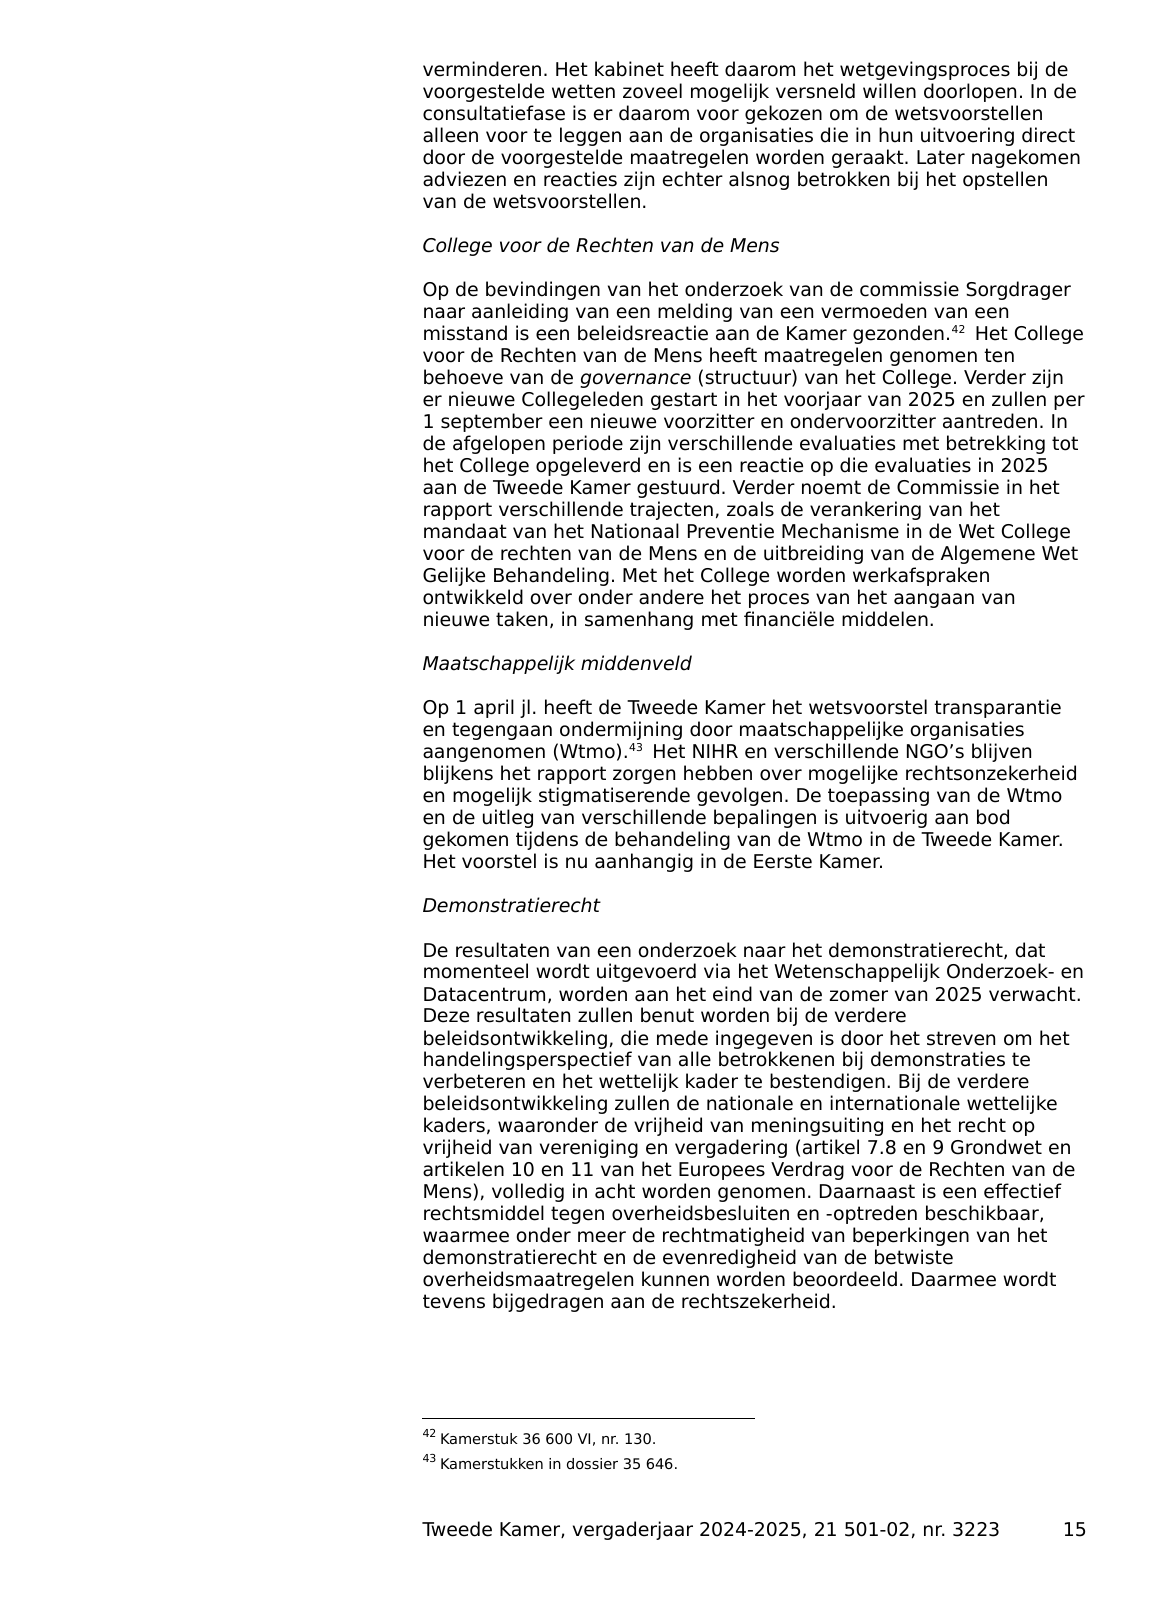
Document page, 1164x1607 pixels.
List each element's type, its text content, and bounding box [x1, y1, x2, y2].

text Op de bevindingen van het onderzoek van de commissie Sorgdrager naar aanleiding van een melding van een vermoeden van een misstand is een beleidsreactie aan de Kamer gezonden. Het College voor de Rechten van de Mens heeft maatregelen genomen ten behoeve van de governance (structuur) van het College. Verder zijn er nieuwe Collegeleden gestart in het voorjaar van 2025 en zullen per 1 september een nieuwe voorzitter en ondervoorzitter aantreden. In de afgelopen periode zijn verschillende evaluaties met betrekking tot het College opgeleverd en is een reactie op die evaluaties in 2025 aan de Tweede Kamer gestuurd. Verder noemt de Commissie in het rapport verschillende trajecten, zoals de verankering van het mandaat van het Nationaal Preventie Mechanisme in de Wet College voor de rechten van de Mens en de uitbreiding van de Algemene Wet Gelijke Behandeling. Met het College worden werkafspraken ontwikkeld over onder andere het proces van het aangaan van nieuwe taken, in samenhang met financiële middelen. [422, 279, 1087, 631]
text Kamerstukken in dossier 35 646. [422, 1452, 1087, 1474]
text verminderen. Het kabinet heeft daarom het wetgevingsproces bij de voorgestelde wetten zoveel mogelijk versneld willen doorlopen. In de consultatiefase is er daarom voor gekozen om de wetsvoorstellen alleen voor te leggen aan de organisaties die in hun uitvoering direct door de voorgestelde maatregelen worden geraakt. Later nagekomen adviezen en reacties zijn echter alsnog betrokken bij het opstellen van de wetsvoorstellen. [422, 59, 1087, 213]
subtitle Maatschappelijk middenveld [422, 653, 1087, 675]
text Kamerstuk 36 600 VI, nr. 130. [422, 1427, 1087, 1449]
subtitle College voor de Rechten van de Mens [422, 235, 1087, 257]
subtitle Demonstratierecht [422, 895, 1087, 917]
text De resultaten van een onderzoek naar het demonstratierecht, dat momenteel wordt uitgevoerd via het Wetenschappelijk Onderzoek- en Datacentrum, worden aan het eind van de zomer van 2025 verwacht. Deze resultaten zullen benut worden bij de verdere beleidsontwikkeling, die mede ingegeven is door het streven om het handelingsperspectief van alle betrokkenen bij demonstraties te verbeteren en het wettelijk kader te bestendigen. Bij de verdere beleidsontwikkeling zullen de nationale en internationale wettelijke kaders, waaronder de vrijheid van meningsuiting en het recht op vrijheid van vereniging en vergadering (artikel 7.8 en 9 Grondwet en artikelen 10 en 11 van het Europees Verdrag voor de Rechten van de Mens), volledig in acht worden genomen. Daarnaast is een effectief rechtsmiddel tegen overheidsbesluiten en -optreden beschikbaar, waarmee onder meer de rechtmatigheid van beperkingen van het demonstratierecht en de evenredigheid van de betwiste overheidsmaatregelen kunnen worden beoordeeld. Daarmee wordt tevens bijgedragen aan de rechtszekerheid. [422, 939, 1087, 1313]
text Op 1 april jl. heeft de Tweede Kamer het wetsvoorstel transparantie en tegengaan ondermijning door maatschappelijke organisaties aangenomen (Wtmo). Het NIHR en verschillende NGO’s blijven blijkens het rapport zorgen hebben over mogelijke rechtsonzekerheid en mogelijk stigmatiserende gevolgen. De toepassing van de Wtmo en de uitleg van verschillende bepalingen is uitvoerig aan bod gekomen tijdens de behandeling van de Wtmo in de Tweede Kamer. Het voorstel is nu aanhangig in de Eerste Kamer. [422, 697, 1087, 873]
